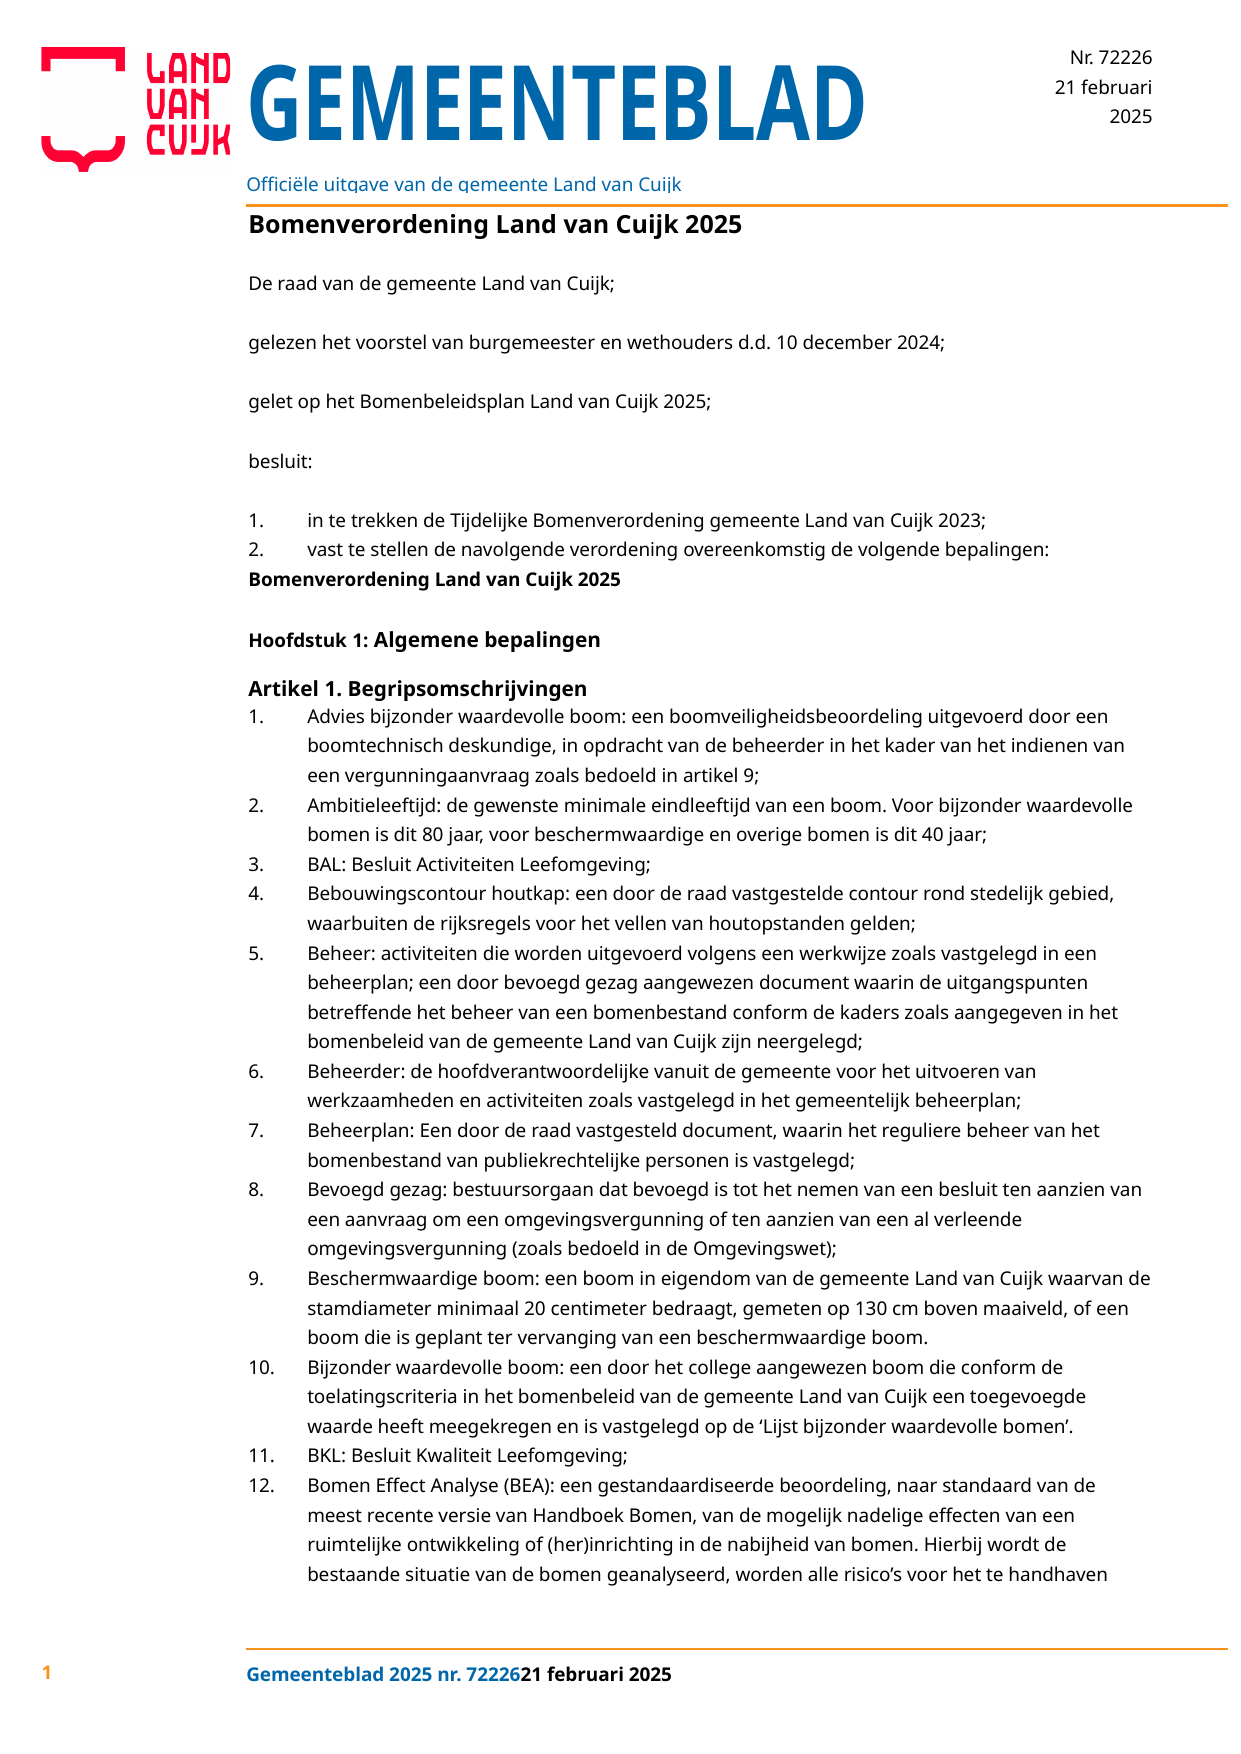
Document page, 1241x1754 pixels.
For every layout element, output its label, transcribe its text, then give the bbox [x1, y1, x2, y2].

list Beheerplan: Een door de raad vastgesteld document, waarin het reguliere beheer van het bomenbestand van publiekrechtelijke personen is vastgelegd; [248, 1117, 1152, 1172]
list Bebouwingscontour houtkap: een door de raad vastgestelde contour rond stedelijk gebied, waarbuiten de rijksregels voor het vellen van houtopstanden gelden; [248, 881, 1152, 936]
list Beheer: activiteiten die worden uitgevoerd volgens een werkwijze zoals vastgelegd in een beheerplan; een door bevoegd gezag aangewezen document waarin de uitgangspunten betreffende het beheer van een bomenbestand conform de kaders zoals aangegeven in het bomenbeleid van de gemeente Land van Cuijk zijn neergelegd; [248, 940, 1152, 1054]
text besluit: [248, 448, 1152, 473]
list Beschermwaardige boom: een boom in eigendom van de gemeente Land van Cuijk waarvan de stamdiameter minimaal 20 centimeter bedraagt, gemeten op 130 cm boven maaiveld, of een boom die is geplant ter vervanging van een beschermwaardige boom. [248, 1265, 1152, 1350]
text gelet op het Bomenbeleidsplan Land van Cuijk 2025; [248, 389, 1152, 414]
picture [41, 47, 231, 172]
text Artikel 1. Begripsomschrijvingen [248, 674, 1152, 703]
list BAL: Besluit Activiteiten Leefomgeving; [248, 851, 1152, 877]
text De raad van de gemeente Land van Cuijk; [248, 270, 1152, 296]
text Bomenverordening Land van Cuijk 2025 [248, 566, 1152, 592]
list Bijzonder waardevolle boom: een door het college aangewezen boom die conform de toelatingscriteria in het bomenbeleid van de gemeente Land van Cuijk een toegevoegde waarde heeft meegekregen en is vastgelegd op de ‘Lijst bijzonder waardevolle bomen’. [248, 1354, 1152, 1439]
list BKL: Besluit Kwaliteit Leefomgeving; [248, 1443, 1152, 1468]
list Bevoegd gezag: bestuursorgaan dat bevoegd is tot het nemen van een besluit ten aanzien van een aanvraag om een omgevingsvergunning of ten aanzien van een al verleende omgevingsvergunning (zoals bedoeld in de Omgevingswet); [248, 1176, 1152, 1261]
list Bomen Effect Analyse (BEA): een gestandaardiseerde beoordeling, naar standaard van de meest recente versie van Handboek Bomen, van de mogelijk nadelige effecten van een ruimtelijke ontwikkeling of (her)inrichting in de nabijheid van bomen. Hierbij wordt de bestaande situatie van de bomen geanalyseerd, worden alle risico’s voor het te handhaven [248, 1472, 1152, 1587]
list in te trekken de Tijdelijke Bomenverordening gemeente Land van Cuijk 2023; [248, 507, 1152, 533]
list Advies bijzonder waardevolle boom: een boomveiligheidsbeoordeling uitgevoerd door een boomtechnisch deskundige, in opdracht van de beheerder in het kader van het indienen van een vergunningaanvraag zoals bedoeld in artikel 9; [248, 703, 1152, 788]
list Beheerder: de hoofdverantwoordelijke vanuit de gemeente voor het uitvoeren van werkzaamheden en activiteiten zoals vastgelegd in het gemeentelijk beheerplan; [248, 1058, 1152, 1113]
list Ambitieleeftijd: de gewenste minimale eindleeftijd van een boom. Voor bijzonder waardevolle bomen is dit 80 jaar, voor beschermwaardige en overige bomen is dit 40 jaar; [248, 792, 1152, 847]
text gelezen het voorstel van burgemeester en wethouders d.d. 10 december 2024; [248, 329, 1152, 355]
text Hoofdstuk 1: Algemene bepalingen [248, 625, 1152, 654]
list vast te stellen de navolgende verordening overeenkomstig de volgende bepalingen: [248, 537, 1152, 562]
text Bomenverordening Land van Cuijk 2025 [248, 207, 1152, 241]
